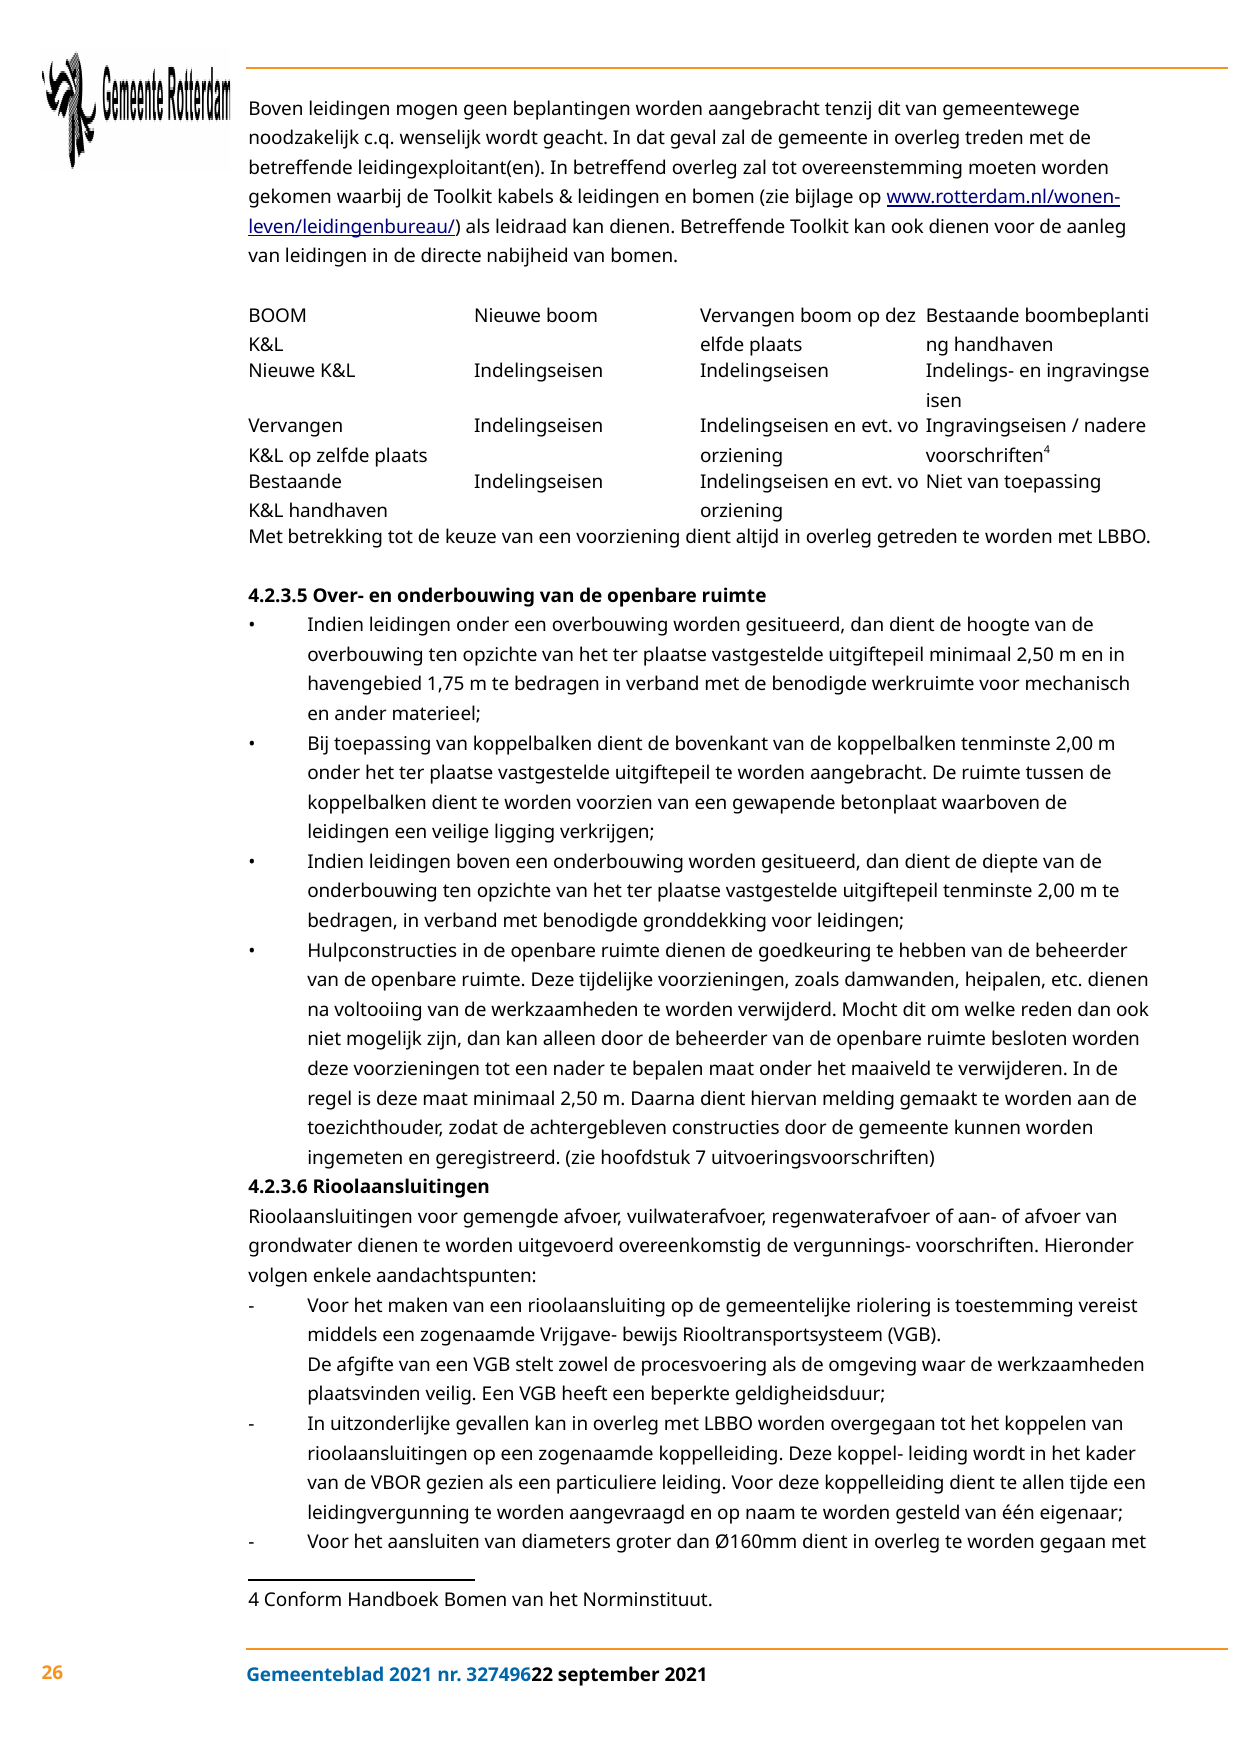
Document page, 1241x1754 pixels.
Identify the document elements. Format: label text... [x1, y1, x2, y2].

table_cell Bestaande K&L handhaven [248, 468, 474, 523]
list Indien leidingen boven een onderbouwing worden gesitueerd, dan dient de diepte van de onderbouwing ten opzichte van het ter plaatse vastgestelde uitgiftepeil tenminste 2,00 m te bedragen, in verband met benodigde gronddekking voor leidingen; [248, 848, 1152, 933]
table_header Nieuwe boom [474, 302, 700, 357]
table_cell Ingravingseisen / naderevoorschriften [926, 413, 1152, 468]
list Voor het aansluiten van diameters groter dan Ø160mm dient in overleg te worden gegaan met [248, 1528, 1152, 1554]
table_cell Vervangen K&L op zelfde plaats [248, 413, 474, 468]
table_cell Indelingseisen en evt. voorziening [700, 468, 926, 523]
table_cell Indelingseisen en evt. voorziening [700, 413, 926, 468]
table_cell Indelingseisen [474, 357, 700, 413]
table_cell Indelings- en ingravingseisen [926, 357, 1152, 413]
table_header BOOM K&L [248, 302, 474, 357]
table_cell Indelingseisen [474, 468, 700, 523]
table_cell Indelingseisen [474, 413, 700, 468]
list Bij toepassing van koppelbalken dient de bovenkant van de koppelbalken tenminste 2,00 m onder het ter plaatse vastgestelde uitgiftepeil te worden aangebracht. De ruimte tussen de koppelbalken dient te worden voorzien van een gewapende betonplaat waarboven de leidingen een veilige ligging verkrijgen; [248, 730, 1152, 844]
text Boven leidingen mogen geen beplantingen worden aangebracht tenzij dit van gemeentewege noodzakelijk c.q. wenselijk wordt geacht. In dat geval zal de gemeente in overleg treden met de betreffende leidingexploitant(en). In betreffend overleg zal tot overeenstemming moeten worden gekomen waarbij de Toolkit kabels & leidingen en bomen (zie bijlage op www.rotterdam.nl/wonen-leven/leidingenbureau/) als leidraad kan dienen. Betreffende Toolkit kan ook dienen voor de aanleg van leidingen in de directe nabijheid van bomen. [248, 95, 1152, 268]
list Voor het maken van een rioolaansluiting op de gemeentelijke riolering is toestemming vereist middels een zogenaamde Vrijgave- bewijs Riooltransportsysteem (VGB). [248, 1292, 1152, 1347]
list Indien leidingen onder een overbouwing worden gesitueerd, dan dient de hoogte van de overbouwing ten opzichte van het ter plaatse vastgestelde uitgiftepeil minimaal 2,50 m en in havengebied 1,75 m te bedragen in verband met de benodigde werkruimte voor mechanisch en ander materieel; [248, 611, 1152, 726]
picture [41, 47, 231, 172]
table_header Vervangen boom op dezelfde plaats [700, 302, 926, 357]
text 4.2.3.6 Rioolaansluitingen [248, 1173, 1152, 1199]
list Hulpconstructies in de openbare ruimte dienen de goedkeuring te hebben van de beheerder van de openbare ruimte. Deze tijdelijke voorzieningen, zoals damwanden, heipalen, etc. dienen na voltooiing van de werkzaamheden te worden verwijderd. Mocht dit om welke reden dan ook niet mogelijk zijn, dan kan alleen door de beheerder van de openbare ruimte besloten worden deze voorzieningen tot een nader te bepalen maat onder het maaiveld te verwijderen. In de regel is deze maat minimaal 2,50 m. Daarna dient hiervan melding gemaakt te worden aan de toezichthouder, zodat de achtergebleven constructies door de gemeente kunnen worden ingemeten en geregistreerd. (zie hoofdstuk 7 uitvoeringsvoorschriften) [248, 937, 1152, 1169]
table_cell Indelingseisen [700, 357, 926, 413]
table_cell Niet van toepassing [926, 468, 1152, 523]
list De afgifte van een VGB stelt zowel de procesvoering als de omgeving waar de werkzaamheden plaatsvinden veilig. Een VGB heeft een beperkte geldigheidsduur; [248, 1351, 1152, 1406]
table_header Bestaande boombeplanting handhaven [926, 302, 1152, 357]
list In uitzonderlijke gevallen kan in overleg met LBBO worden overgegaan tot het koppelen van rioolaansluitingen op een zogenaamde koppelleiding. Deze koppel- leiding wordt in het kader van de VBOR gezien als een particuliere leiding. Voor deze koppelleiding dient te allen tijde een leidingvergunning te worden aangevraagd en op naam te worden gesteld van één eigenaar; [248, 1410, 1152, 1524]
text 4.2.3.5 Over- en onderbouwing van de openbare ruimte [248, 582, 1152, 607]
table_cell Met betrekking tot de keuze van een voorziening dient altijd in overleg getreden te worden met LBBO. [248, 523, 1152, 549]
table_cell Nieuwe K&L [248, 357, 474, 413]
text Rioolaansluitingen voor gemengde afvoer, vuilwaterafvoer, regenwaterafvoer of aan- of afvoer van grondwater dienen te worden uitgevoerd overeenkomstig de vergunnings- voorschriften. Hieronder volgen enkele aandachtspunten: [248, 1203, 1152, 1288]
